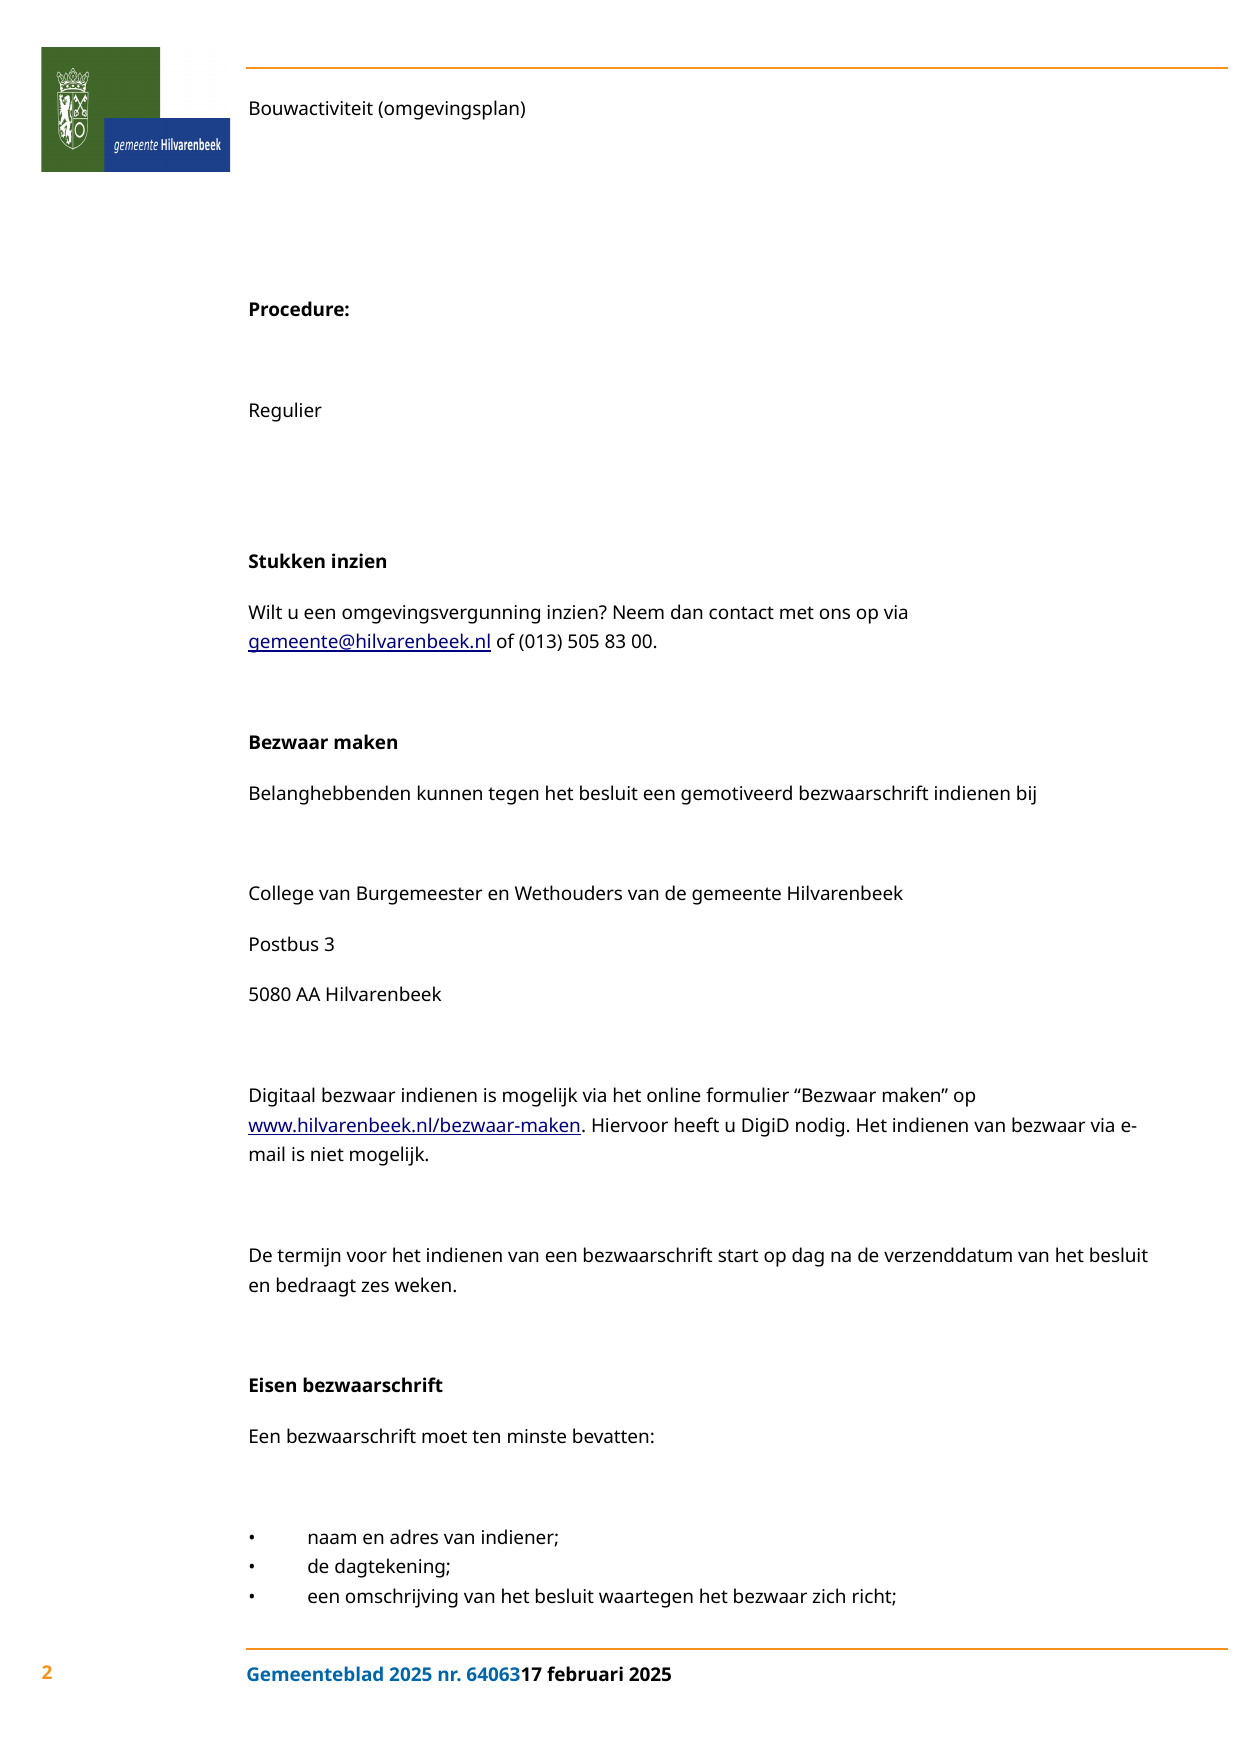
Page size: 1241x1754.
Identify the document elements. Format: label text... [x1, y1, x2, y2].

list een omschrijving van het besluit waartegen het bezwaar zich richt; [248, 1583, 1152, 1609]
text Bouwactiviteit (omgevingsplan) [248, 95, 1152, 121]
text Digitaal bezwaar indienen is mogelijk via het online formulier “Bezwaar maken” op www.hilvarenbeek.nl/bezwaar-maken. Hiervoor heeft u DigiD nodig. Het indienen van bezwaar via e-mail is niet mogelijk. [248, 1082, 1152, 1167]
list naam en adres van indiener; [248, 1524, 1152, 1550]
text Stukken inzien [248, 548, 1152, 574]
text Eisen bezwaarschrift [248, 1373, 1152, 1398]
text Procedure: [248, 296, 1152, 322]
text College van Burgemeester en Wethouders van de gemeente Hilvarenbeek [248, 881, 1152, 906]
text Een bezwaarschrift moet ten minste bevatten: [248, 1423, 1152, 1449]
text Postbus 3 [248, 931, 1152, 957]
text 5080 AA Hilvarenbeek [248, 981, 1152, 1007]
text Bezwaar maken [248, 729, 1152, 755]
text Wilt u een omgevingsvergunning inzien? Neem dan contact met ons op via gemeente@hilvarenbeek.nl of (013) 505 83 00. [248, 599, 1152, 654]
text De termijn voor het indienen van een bezwaarschrift start op dag na de verzenddatum van het besluit en bedraagt zes weken. [248, 1242, 1152, 1298]
list de dagtekening; [248, 1553, 1152, 1579]
text Regulier [248, 397, 1152, 423]
text Belanghebbenden kunnen tegen het besluit een gemotiveerd bezwaarschrift indienen bij [248, 780, 1152, 806]
picture [41, 47, 231, 172]
